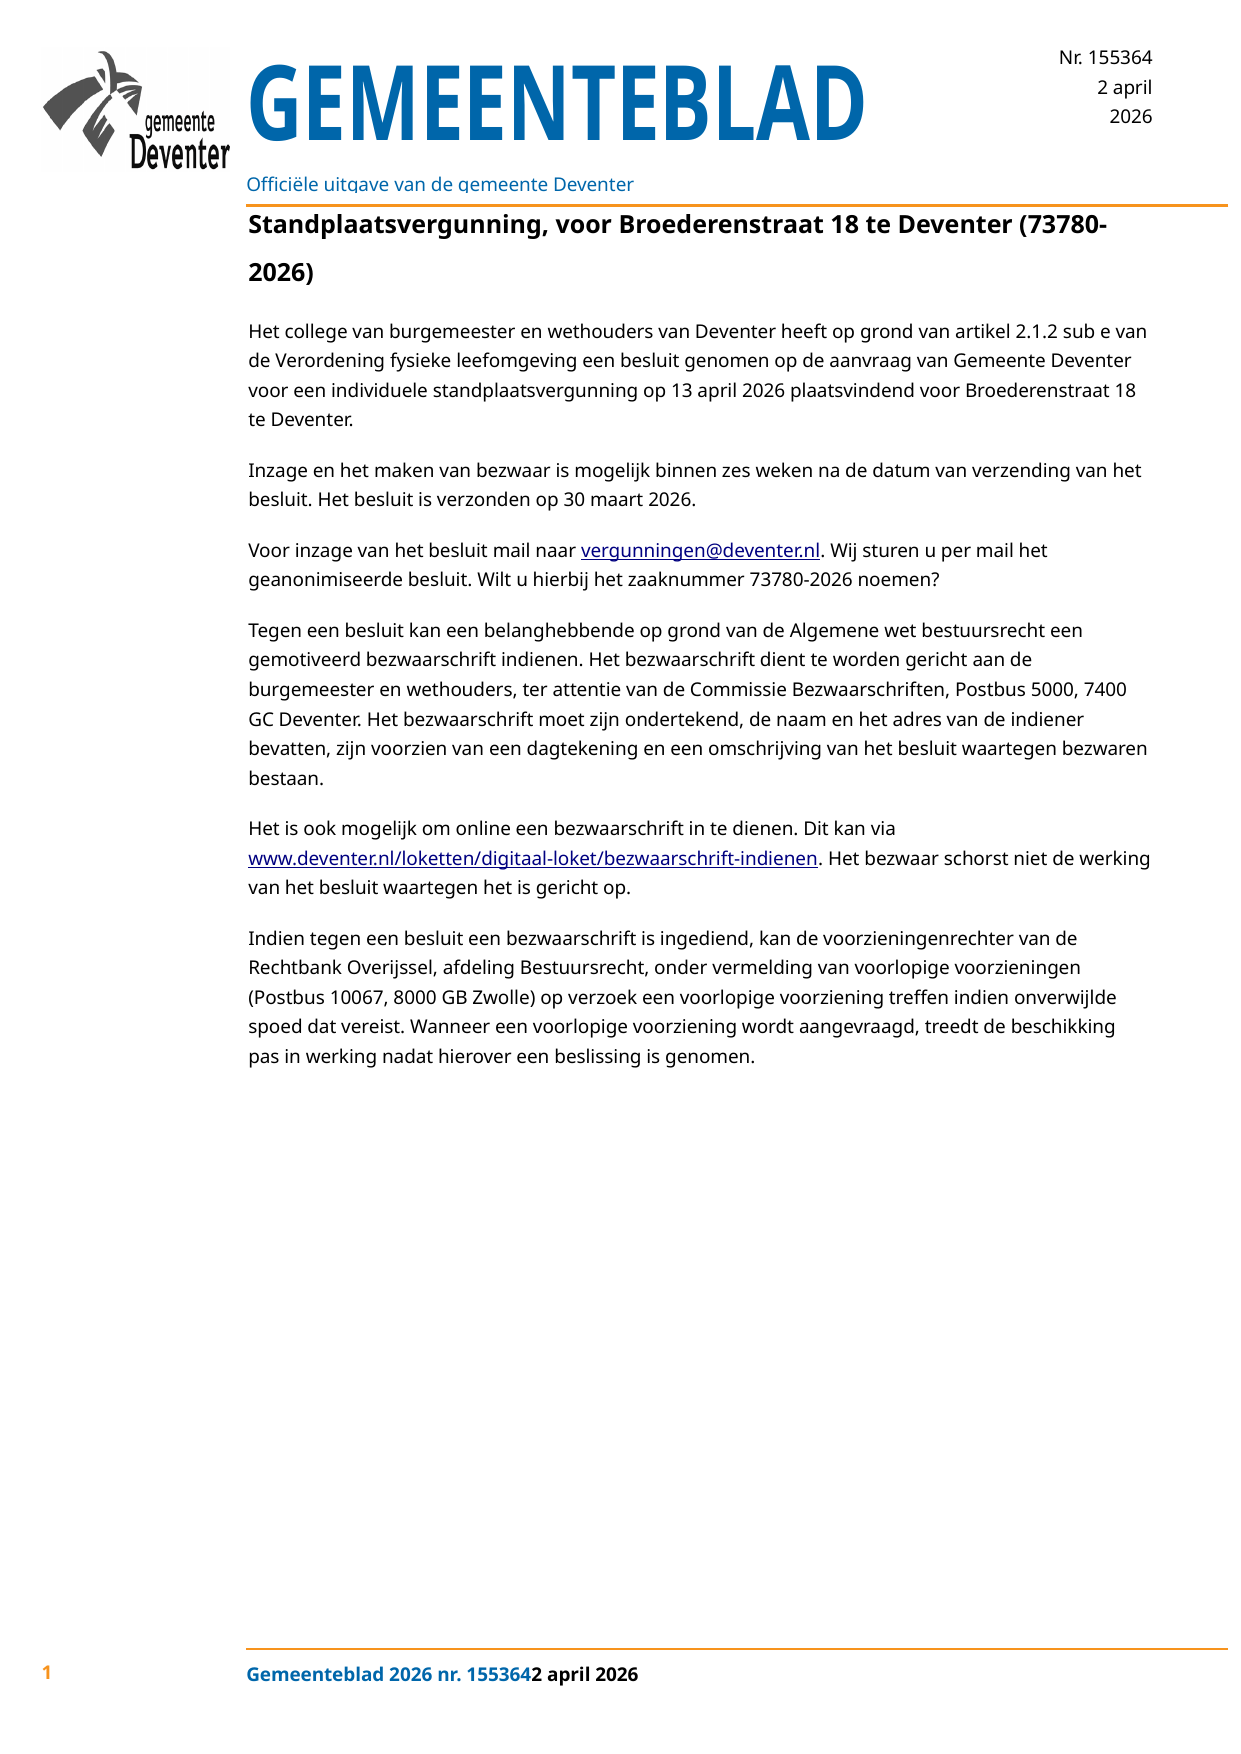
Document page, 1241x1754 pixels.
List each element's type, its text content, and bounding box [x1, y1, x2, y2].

text Het college van burgemeester en wethouders van Deventer heeft op grond van artikel 2.1.2 sub e van de Verordening fysieke leefomgeving een besluit genomen op de aanvraag van Gemeente Deventer voor een individuele standplaatsvergunning op 13 april 2026 plaatsvindend voor Broederenstraat 18 te Deventer. [248, 318, 1152, 432]
text Indien tegen een besluit een bezwaarschrift is ingediend, kan de voorzieningenrechter van de Rechtbank Overijssel, afdeling Bestuursrecht, onder vermelding van voorlopige voorzieningen (Postbus 10067, 8000 GB Zwolle) op verzoek een voorlopige voorziening treffen indien onverwijlde spoed dat vereist. Wanneer een voorlopige voorziening wordt aangevraagd, treedt de beschikking pas in werking nadat hierover een beslissing is genomen. [248, 925, 1152, 1069]
text Inzage en het maken van bezwaar is mogelijk binnen zes weken na de datum van verzending van het besluit. Het besluit is verzonden op 30 maart 2026. [248, 457, 1152, 512]
text Het is ook mogelijk om online een bezwaarschrift in te dienen. Dit kan via www.deventer.nl/loketten/digitaal-loket/bezwaarschrift-indienen. Het bezwaar schorst niet de werking van het besluit waartegen het is gericht op. [248, 815, 1152, 900]
text Voor inzage van het besluit mail naar vergunningen@deventer.nl. Wij sturen u per mail het geanonimiseerde besluit. Wilt u hierbij het zaaknummer 73780-2026 noemen? [248, 537, 1152, 592]
picture [41, 47, 231, 172]
text Tegen een besluit kan een belanghebbende op grond van de Algemene wet bestuursrecht een gemotiveerd bezwaarschrift indienen. Het bezwaarschrift dient te worden gericht aan de burgemeester en wethouders, ter attentie van de Commissie Bezwaarschriften, Postbus 5000, 7400 GC Deventer. Het bezwaarschrift moet zijn ondertekend, de naam en het adres van de indiener bevatten, zijn voorzien van een dagtekening en een omschrijving van het besluit waartegen bezwaren bestaan. [248, 617, 1152, 791]
text Standplaatsvergunning, voor Broederenstraat 18 te Deventer (73780-2026) [248, 207, 1152, 288]
